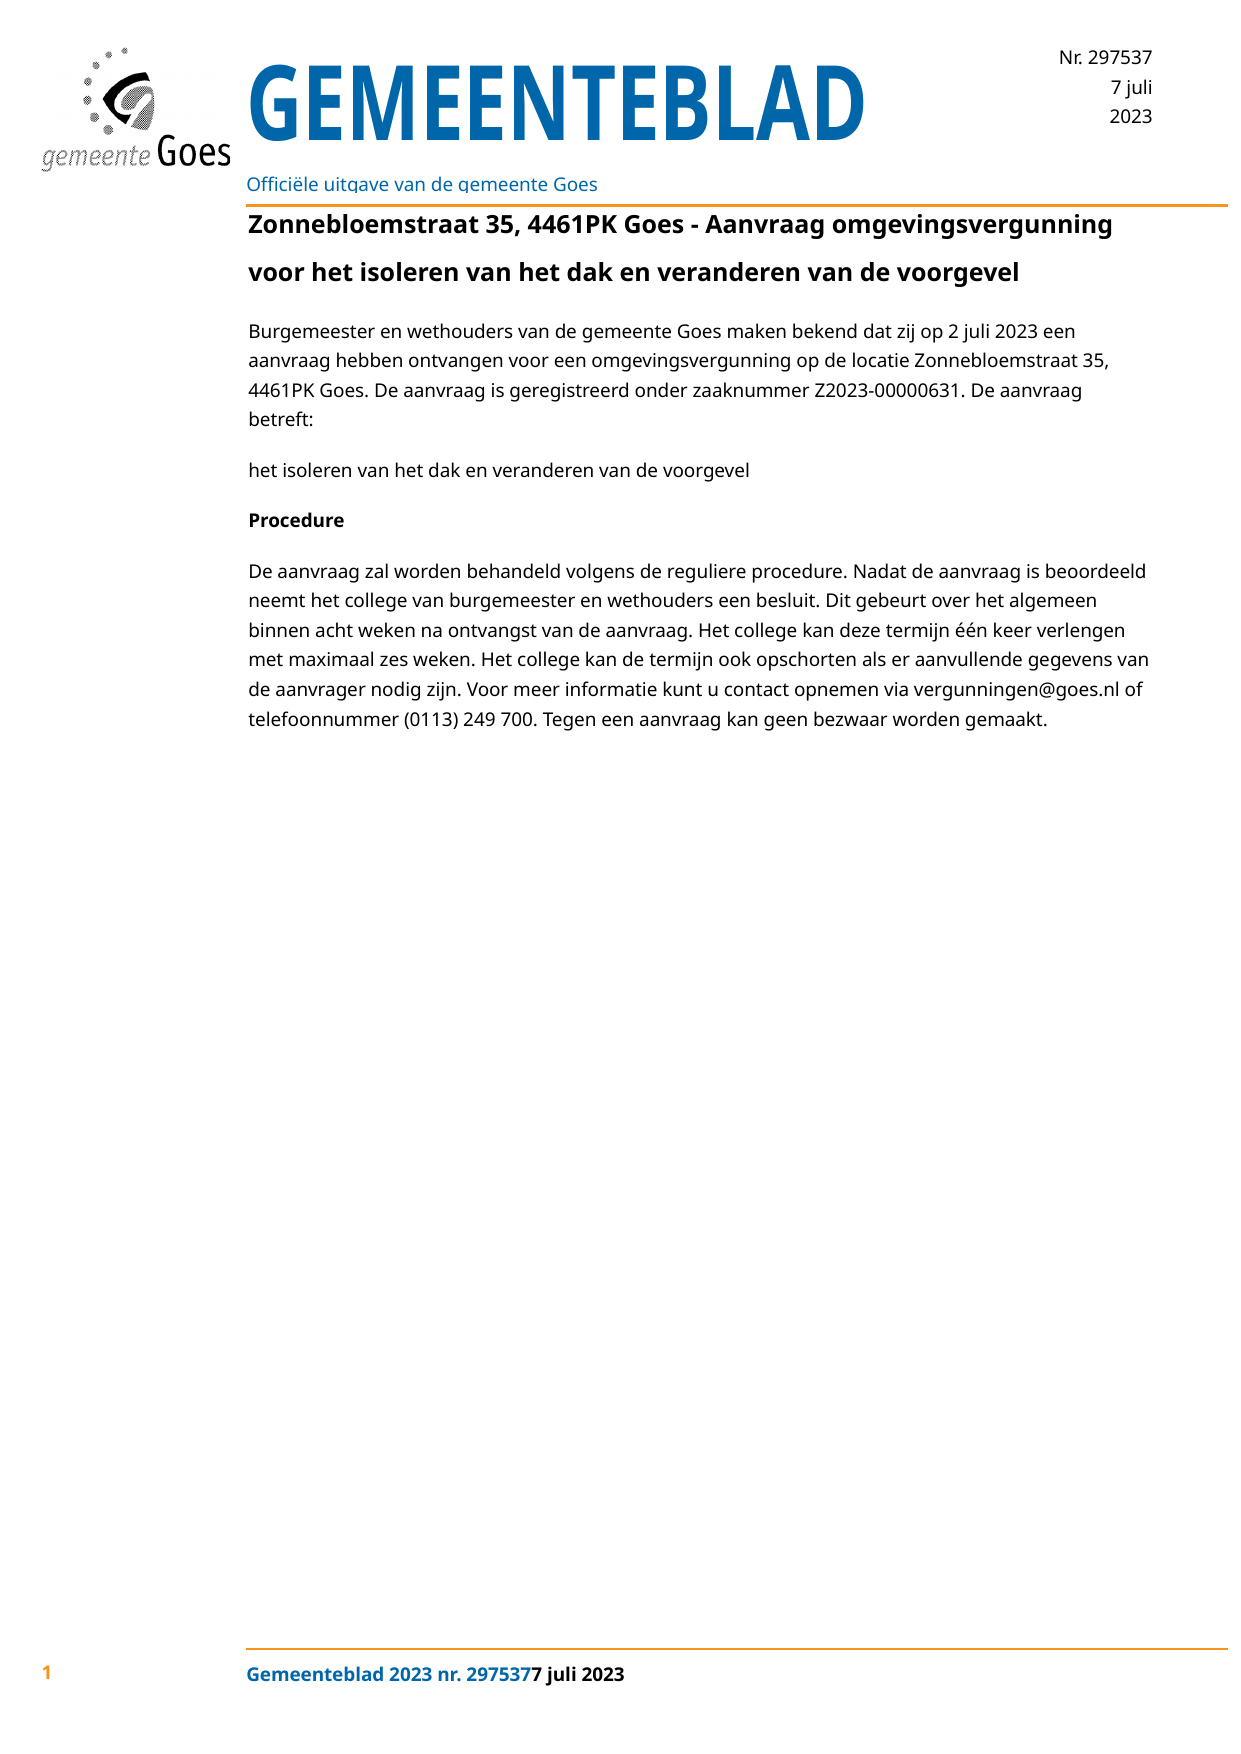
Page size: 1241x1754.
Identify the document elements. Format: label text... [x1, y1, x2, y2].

text Burgemeester en wethouders van de gemeente Goes maken bekend dat zij op 2 juli 2023 een aanvraag hebben ontvangen voor een omgevingsvergunning op de locatie Zonnebloemstraat 35, 4461PK Goes. De aanvraag is geregistreerd onder zaaknummer Z2023-00000631. De aanvraag betreft: [248, 318, 1152, 432]
picture [41, 47, 231, 172]
text het isoleren van het dak en veranderen van de voorgevel [248, 457, 1152, 483]
text Zonnebloemstraat 35, 4461PK Goes - Aanvraag omgevingsvergunning voor het isoleren van het dak en veranderen van de voorgevel [248, 207, 1152, 288]
text De aanvraag zal worden behandeld volgens de reguliere procedure. Nadat de aanvraag is beoordeeld neemt het college van burgemeester en wethouders een besluit. Dit gebeurt over het algemeen binnen acht weken na ontvangst van de aanvraag. Het college kan deze termijn één keer verlengen met maximaal zes weken. Het college kan de termijn ook opschorten als er aanvullende gegevens van de aanvrager nodig zijn. Voor meer informatie kunt u contact opnemen via vergunningen@goes.nl of telefoonnummer (0113) 249 700. Tegen een aanvraag kan geen bezwaar worden gemaakt. [248, 558, 1152, 732]
text Procedure [248, 507, 1152, 533]
